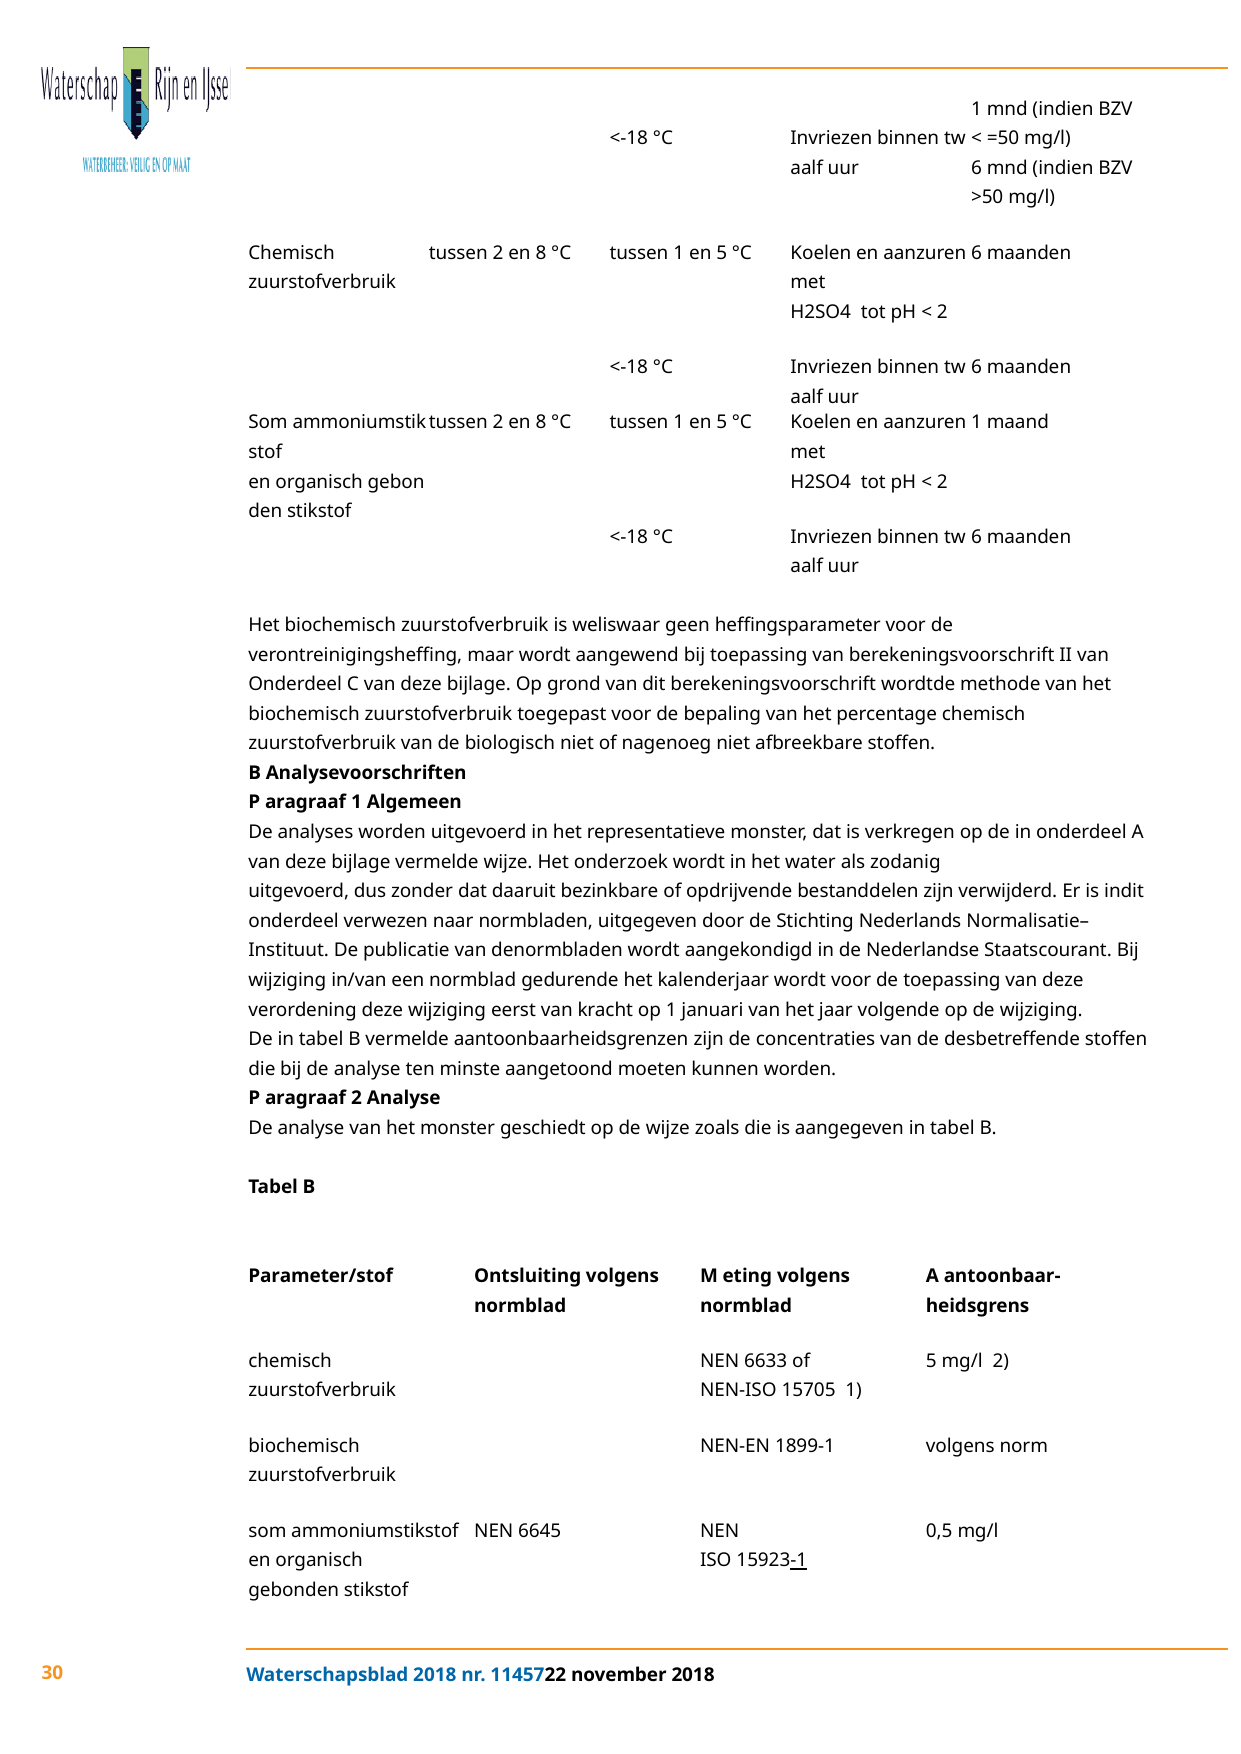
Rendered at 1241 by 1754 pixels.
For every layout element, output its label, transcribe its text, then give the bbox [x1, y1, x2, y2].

text Tabel B [248, 1173, 1152, 1199]
text P aragraaf 2 Analyse [248, 1084, 1152, 1110]
table_cell [248, 523, 429, 578]
text De in tabel B vermelde aantoonbaarheidsgrenzen zijn de concentraties van de desbetreffende stoffen die bij de analyse ten minste aangetoond moeten kunnen worden. [248, 1025, 1152, 1081]
table_cell <-18 °C [609, 324, 790, 409]
table_cell biochemisch zuurstofverbruik [248, 1403, 474, 1487]
table_cell tussen 2 en 8 °C [429, 209, 609, 324]
text P aragraaf 1 Algemeen [248, 789, 1152, 814]
table_cell NEN-EN 1899-1 [700, 1403, 926, 1487]
table_cell Som ammoniumstikstof en organisch gebonden stikstof [248, 409, 429, 523]
table_header Ontsluiting volgens normblad [474, 1233, 700, 1317]
table_cell [248, 95, 429, 209]
table_cell 6 maanden [971, 523, 1152, 578]
table_cell tussen 1 en 5 °C [609, 209, 790, 324]
table_cell 5 mg/l 2) [926, 1318, 1152, 1402]
table_cell som ammoniumstikstof en organisch gebonden stikstof [248, 1487, 474, 1602]
table_cell 0,5 mg/l [926, 1487, 1152, 1602]
table_cell chemisch zuurstofverbruik [248, 1318, 474, 1402]
text van deze bijlage vermelde wijze. Het onderzoek wordt in het water als zodanig [248, 848, 1152, 874]
table_cell Invriezen binnen twaalf uur [790, 95, 971, 209]
table_cell [429, 324, 609, 409]
text De analyses worden uitgevoerd in het representatieve monster, dat is verkregen op de in onderdeel A [248, 818, 1152, 844]
table_cell 1 mnd (indien BZV < =50 mg/l) 6 mnd (indien BZV >50 mg/l) [971, 95, 1152, 209]
table_cell <-18 °C [609, 523, 790, 578]
table_cell NEN 6645 [474, 1487, 700, 1602]
table_cell NEN 6633 of NEN-ISO 15705 1) [700, 1318, 926, 1402]
table_cell [429, 523, 609, 578]
table_cell 6 maanden [971, 209, 1152, 324]
table_cell tussen 2 en 8 °C [429, 409, 609, 523]
table_cell NEN ISO 15923-1 [700, 1487, 926, 1602]
table_cell [248, 324, 429, 409]
table_header Parameter/stof [248, 1233, 474, 1317]
table_cell 1 maand [971, 409, 1152, 523]
table_cell [474, 1318, 700, 1402]
picture [41, 47, 231, 172]
table_header M eting volgens normblad [700, 1233, 926, 1317]
text Het biochemisch zuurstofverbruik is weliswaar geen heffingsparameter voor de verontreinigingsheffing, maar wordt aangewend bij toepassing van berekeningsvoorschrift II van Onderdeel C van deze bijlage. Op grond van dit berekeningsvoorschrift wordtde methode van het biochemisch zuurstofverbruik toegepast voor de bepaling van het percentage chemisch zuurstofverbruik van de biologisch niet of nagenoeg niet afbreekbare stoffen. [248, 611, 1152, 755]
table_cell Invriezen binnen twaalf uur [790, 523, 971, 578]
table_cell Chemisch zuurstofverbruik [248, 209, 429, 324]
text uitgevoerd, dus zonder dat daaruit bezinkbare of opdrijvende bestanddelen zijn verwijderd. Er is indit onderdeel verwezen naar normbladen, uitgegeven door de Stichting Nederlands Normalisatie– Instituut. De publicatie van denormbladen wordt aangekondigd in de Nederlandse Staatscourant. Bij wijziging in/van een normblad gedurende het kalenderjaar wordt voor de toepassing van deze verordening deze wijziging eerst van kracht op 1 januari van het jaar volgende op de wijziging. [248, 877, 1152, 1022]
table_cell [429, 95, 609, 209]
table_cell tussen 1 en 5 °C [609, 409, 790, 523]
table_cell Koelen en aanzuren met H2SO4 tot pH < 2 [790, 409, 971, 523]
table_header A antoonbaar- heidsgrens [926, 1233, 1152, 1317]
table_cell <-18 °C [609, 95, 790, 209]
text B Analysevoorschriften [248, 759, 1152, 785]
table_cell [474, 1403, 700, 1487]
text De analyse van het monster geschiedt op de wijze zoals die is aangegeven in tabel B. [248, 1114, 1152, 1140]
table_cell 6 maanden [971, 324, 1152, 409]
table_cell Invriezen binnen twaalf uur [790, 324, 971, 409]
table_cell Koelen en aanzuren met H2SO4 tot pH < 2 [790, 209, 971, 324]
table_cell volgens norm [926, 1403, 1152, 1487]
